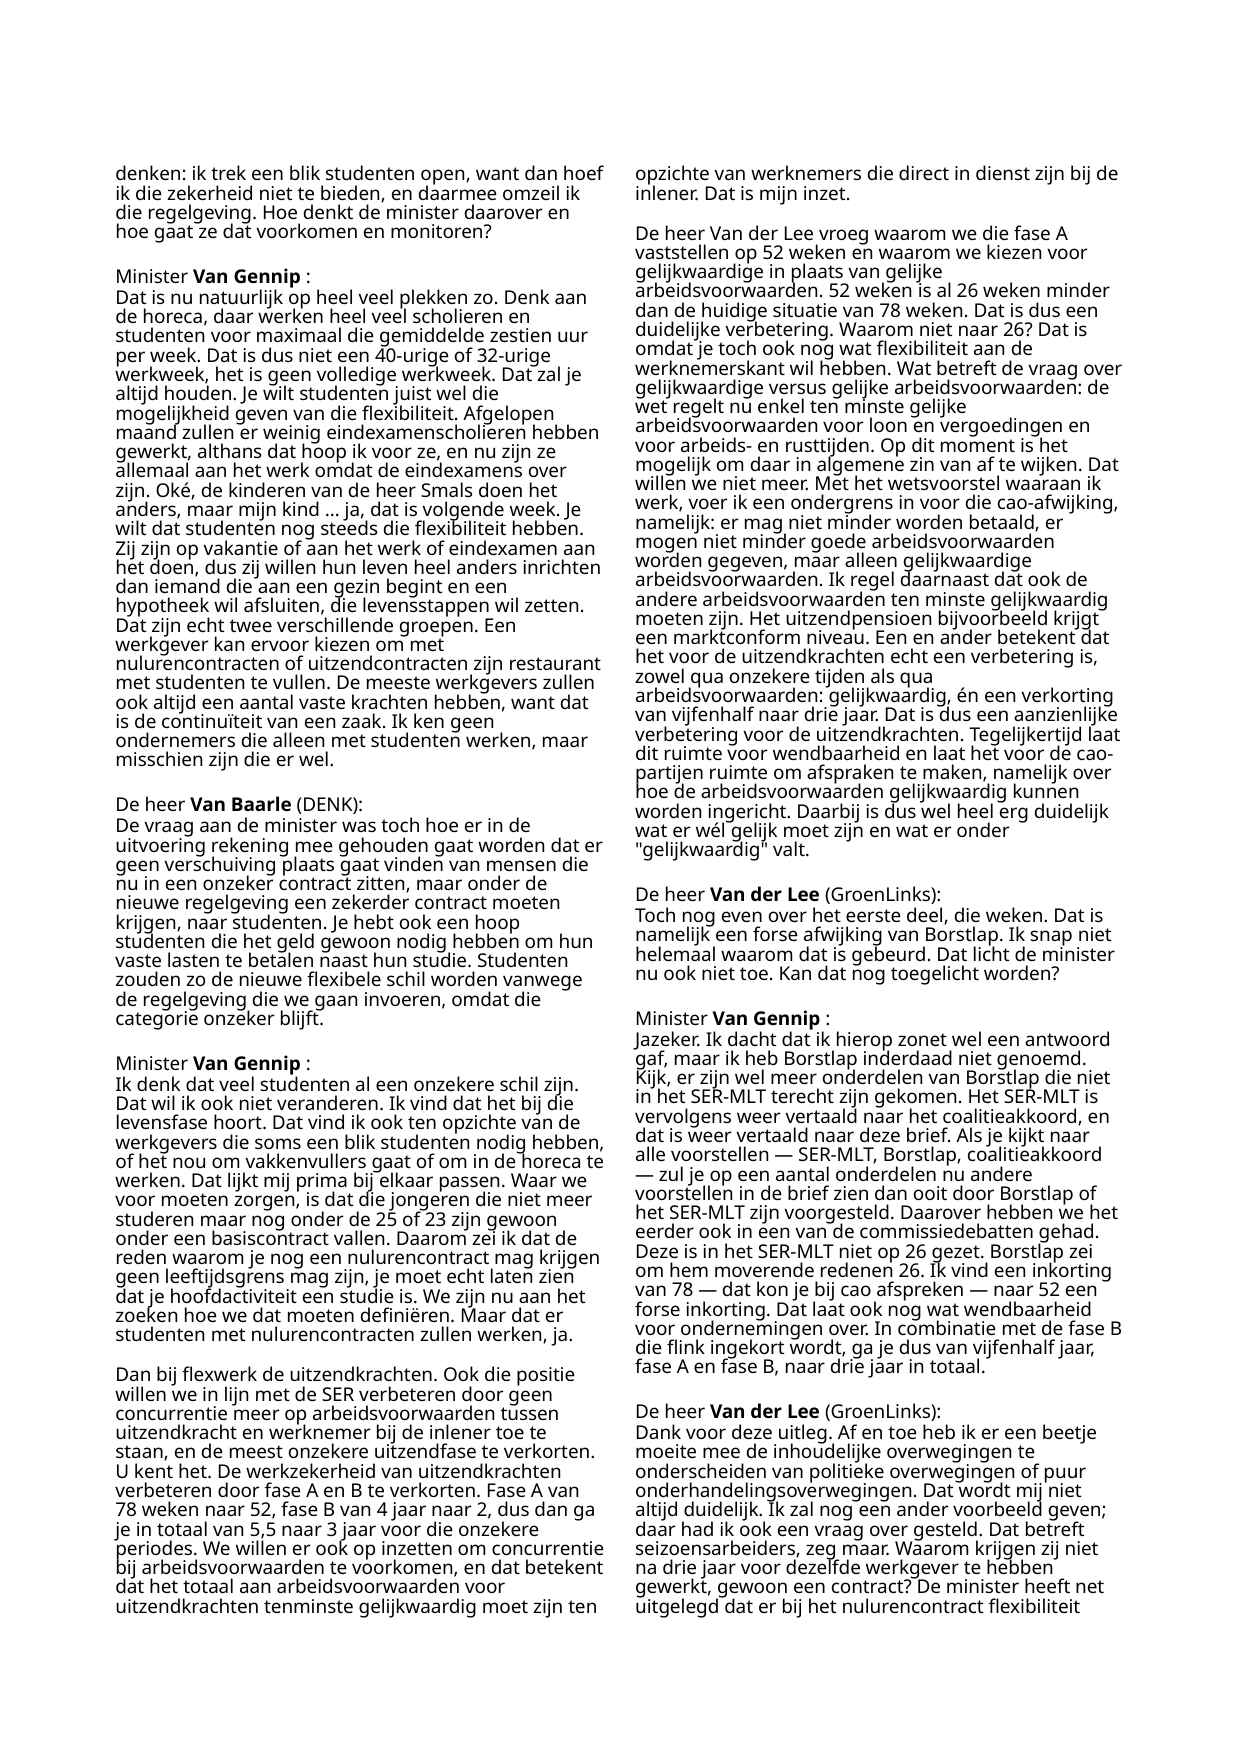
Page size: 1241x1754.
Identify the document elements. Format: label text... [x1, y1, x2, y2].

text De heer Van Baarle (DENK): [115, 792, 605, 817]
text Minister Van Gennip : [115, 1050, 605, 1076]
text De heer Van der Lee (GroenLinks): [635, 1398, 1125, 1424]
text Dat is nu natuurlijk op heel veel plekken zo. Denk aan de horeca, daar werken heel veel scholieren en studenten voor maximaal die gemiddelde zestien uur per week. Dat is dus niet een 40-urige of 32-urige werkweek, het is geen volledige werkweek. Dat zal je altijd houden. Je wilt studenten juist wel die mogelijkheid geven van die flexibiliteit. Afgelopen maand zullen er weinig eindexamenscholieren hebben gewerkt, althans dat hoop ik voor ze, en nu zijn ze allemaal aan het werk omdat de eindexamens over zijn. Oké, de kinderen van de heer Smals doen het anders, maar mijn kind … ja, dat is volgende week. Je wilt dat studenten nog steeds die flexibiliteit hebben. Zij zijn op vakantie of aan het werk of eindexamen aan het doen, dus zij willen hun leven heel anders inrichten dan iemand die aan een gezin begint en een hypotheek wil afsluiten, die levensstappen wil zetten. Dat zijn echt twee verschillende groepen. Een werkgever kan ervoor kiezen om met nulurencontracten of uitzendcontracten zijn restaurant met studenten te vullen. De meeste werkgevers zullen ook altijd een aantal vaste krachten hebben, want dat is de continuïteit van een zaak. Ik ken geen ondernemers die alleen met studenten werken, maar misschien zijn die er wel. [115, 289, 605, 771]
text Jazeker. Ik dacht dat ik hierop zonet wel een antwoord gaf, maar ik heb Borstlap inderdaad niet genoemd. Kijk, er zijn wel meer onderdelen van Borstlap die niet in het SER-MLT terecht zijn gekomen. Het SER-MLT is vervolgens weer vertaald naar het coalitieakkoord, en dat is weer vertaald naar deze brief. Als je kijkt naar alle voorstellen — SER-MLT, Borstlap, coalitieakkoord — zul je op een aantal onderdelen nu andere voorstellen in de brief zien dan ooit door Borstlap of het SER-MLT zijn voorgesteld. Daarover hebben we het eerder ook in een van de commissiedebatten gehad. Deze is in het SER-MLT niet op 26 gezet. Borstlap zei om hem moverende redenen 26. Ik vind een inkorting van 78 — dat kon je bij cao afspreken — naar 52 een forse inkorting. Dat laat ook nog wat wendbaarheid voor ondernemingen over. In combinatie met de fase B die flink ingekort wordt, ga je dus van vijfenhalf jaar, fase A en fase B, naar drie jaar in totaal. [635, 1031, 1125, 1378]
text Minister Van Gennip : [635, 1005, 1125, 1031]
text denken: ik trek een blik studenten open, want dan hoef ik die zekerheid niet te bieden, en daarmee omzeil ik die regelgeving. Hoe denkt de minister daarover en hoe gaat ze dat voorkomen en monitoren? [115, 165, 605, 242]
text De heer Van der Lee (GroenLinks): [635, 881, 1125, 907]
text Dank voor deze uitleg. Af en toe heb ik er een beetje moeite mee de inhoudelijke overwegingen te onderscheiden van politieke overwegingen of puur onderhandelingsoverwegingen. Dat wordt mij niet altijd duidelijk. Ik zal nog een ander voorbeeld geven; daar had ik ook een vraag over gesteld. Dat betreft seizoensarbeiders, zeg maar. Waarom krijgen zij niet na drie jaar voor dezelfde werkgever te hebben gewerkt, gewoon een contract? De minister heeft net uitgelegd dat er bij het nulurencontract flexibiliteit [635, 1424, 1125, 1617]
text Minister Van Gennip : [115, 263, 605, 289]
text De vraag aan de minister was toch hoe er in de uitvoering rekening mee gehouden gaat worden dat er geen verschuiving plaats gaat vinden van mensen die nu in een onzeker contract zitten, maar onder de nieuwe regelgeving een zekerder contract moeten krijgen, naar studenten. Je hebt ook een hoop studenten die het geld gewoon nodig hebben om hun vaste lasten te betalen naast hun studie. Studenten zouden zo de nieuwe flexibele schil worden vanwege de regelgeving die we gaan invoeren, omdat die categorie onzeker blijft. [115, 817, 605, 1029]
text Toch nog even over het eerste deel, die weken. Dat is namelijk een forse afwijking van Borstlap. Ik snap niet helemaal waarom dat is gebeurd. Dat licht de minister nu ook niet toe. Kan dat nog toegelicht worden? [635, 907, 1125, 984]
text De heer Van der Lee vroeg waarom we die fase A vaststellen op 52 weken en waarom we kiezen voor gelijkwaardige in plaats van gelijke arbeidsvoorwaarden. 52 weken is al 26 weken minder dan de huidige situatie van 78 weken. Dat is dus een duidelijke verbetering. Waarom niet naar 26? Dat is omdat je toch ook nog wat flexibiliteit aan de werknemerskant wil hebben. Wat betreft de vraag over gelijkwaardige versus gelijke arbeidsvoorwaarden: de wet regelt nu enkel ten minste gelijke arbeidsvoorwaarden voor loon en vergoedingen en voor arbeids- en rusttijden. Op dit moment is het mogelijk om daar in algemene zin van af te wijken. Dat willen we niet meer. Met het wetsvoorstel waaraan ik werk, voer ik een ondergrens in voor die cao-afwijking, namelijk: er mag niet minder worden betaald, er mogen niet minder goede arbeidsvoorwaarden worden gegeven, maar alleen gelijkwaardige arbeidsvoorwaarden. Ik regel daarnaast dat ook de andere arbeidsvoorwaarden ten minste gelijkwaardig moeten zijn. Het uitzendpensioen bijvoorbeeld krijgt een marktconform niveau. Een en ander betekent dat het voor de uitzendkrachten echt een verbetering is, zowel qua onzekere tijden als qua arbeidsvoorwaarden: gelijkwaardig, én een verkorting van vijfenhalf naar drie jaar. Dat is dus een aanzienlijke verbetering voor de uitzendkrachten. Tegelijkertijd laat dit ruimte voor wendbaarheid en laat het voor de cao-partijen ruimte om afspraken te maken, namelijk over hoe de arbeidsvoorwaarden gelijkwaardig kunnen worden ingericht. Daarbij is dus wel heel erg duidelijk wat er wél gelijk moet zijn en wat er onder "gelijkwaardig" valt. [635, 224, 1125, 861]
text Dan bij flexwerk de uitzendkrachten. Ook die positie willen we in lijn met de SER verbeteren door geen concurrentie meer op arbeidsvoorwaarden tussen uitzendkracht en werknemer bij de inlener toe te staan, en de meest onzekere uitzendfase te verkorten. U kent het. De werkzekerheid van uitzendkrachten verbeteren door fase A en B te verkorten. Fase A van 78 weken naar 52, fase B van 4 jaar naar 2, dus dan ga je in totaal van 5,5 naar 3 jaar voor die onzekere periodes. We willen er ook op inzetten om concurrentie bij arbeidsvoorwaarden te voorkomen, en dat betekent dat het totaal aan arbeidsvoorwaarden voor uitzendkrachten tenminste gelijkwaardig moet zijn ten [115, 1366, 605, 1617]
text Ik denk dat veel studenten al een onzekere schil zijn. Dat wil ik ook niet veranderen. Ik vind dat het bij die levensfase hoort. Dat vind ik ook ten opzichte van de werkgevers die soms een blik studenten nodig hebben, of het nou om vakkenvullers gaat of om in de horeca te werken. Dat lijkt mij prima bij elkaar passen. Waar we voor moeten zorgen, is dat die jongeren die niet meer studeren maar nog onder de 25 of 23 zijn gewoon onder een basiscontract vallen. Daarom zei ik dat de reden waarom je nog een nulurencontract mag krijgen geen leeftijdsgrens mag zijn, je moet echt laten zien dat je hoofdactiviteit een studie is. We zijn nu aan het zoeken hoe we dat moeten definiëren. Maar dat er studenten met nulurencontracten zullen werken, ja. [115, 1076, 605, 1346]
text opzichte van werknemers die direct in dienst zijn bij de inlener. Dat is mijn inzet. [635, 165, 1125, 204]
